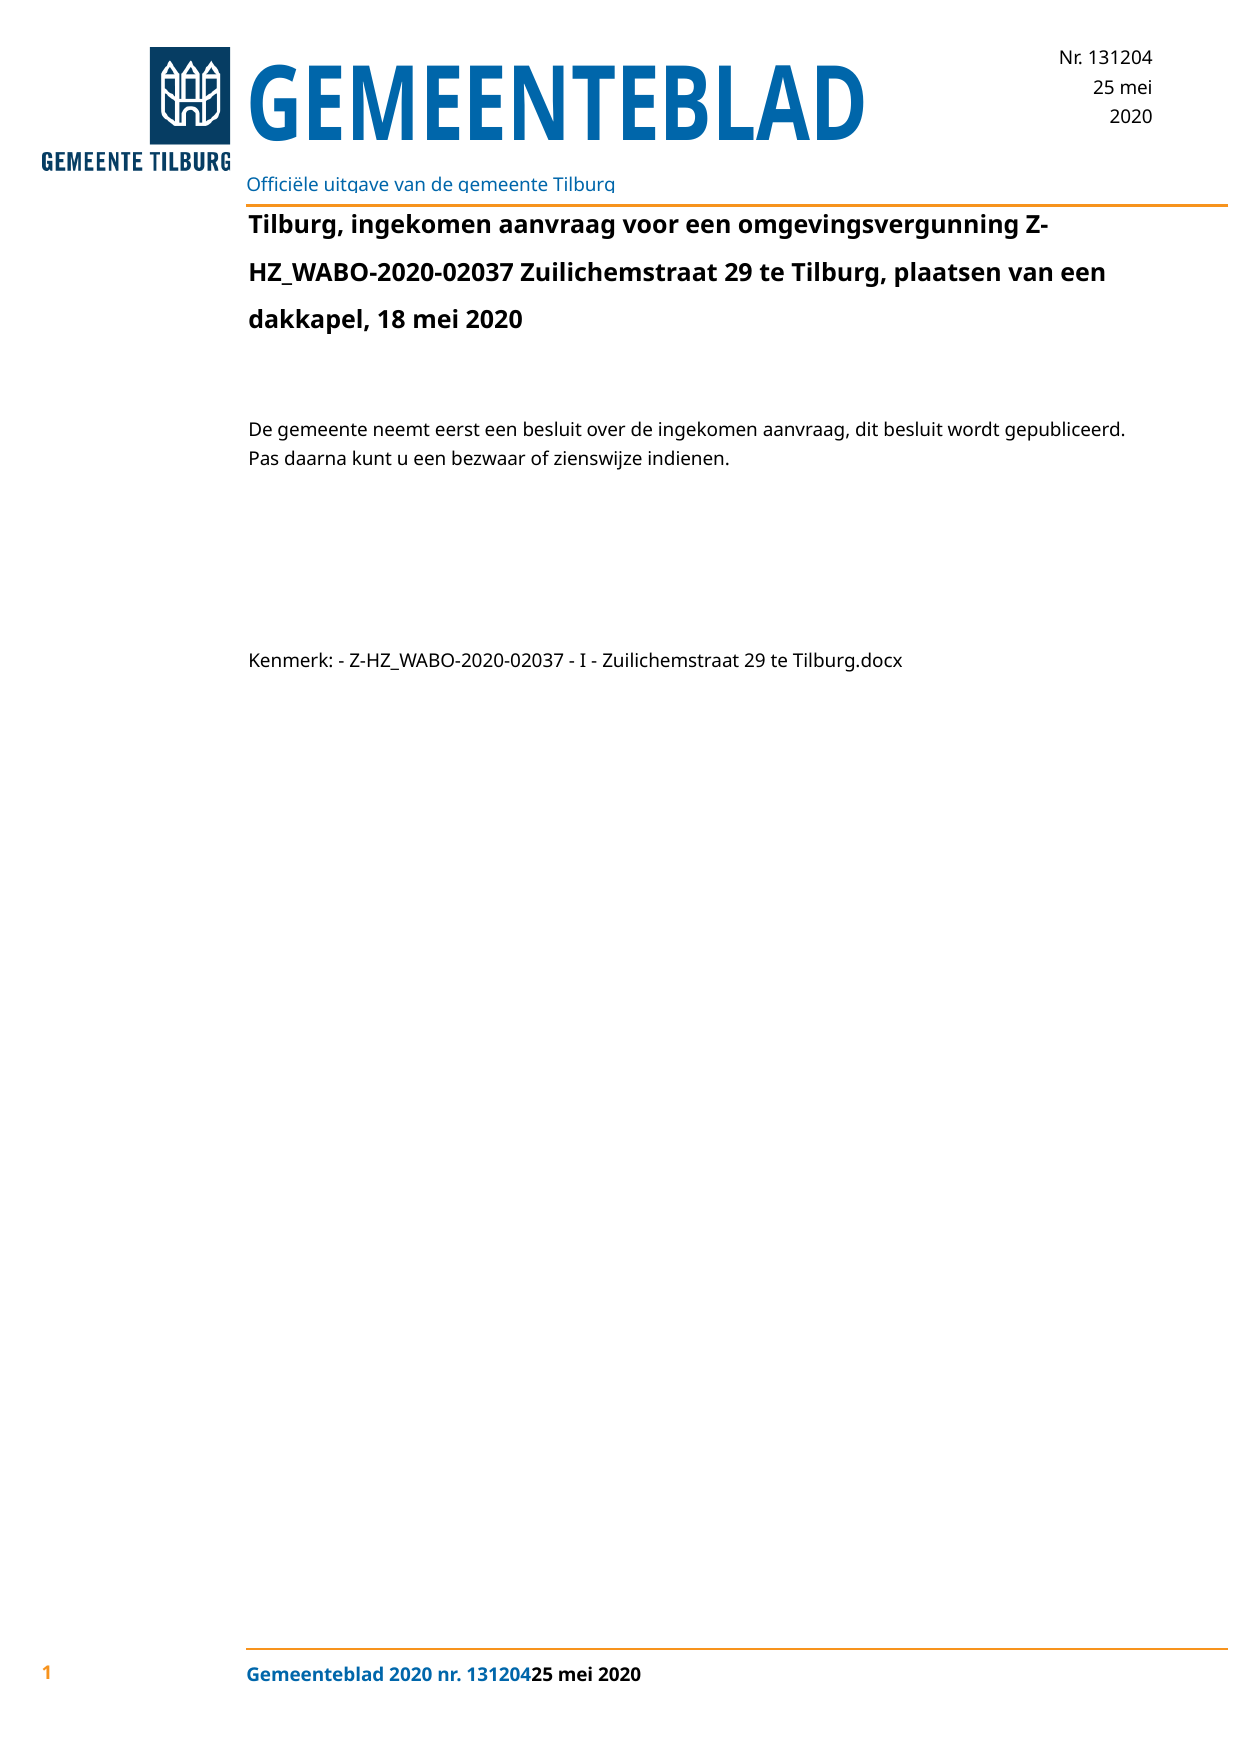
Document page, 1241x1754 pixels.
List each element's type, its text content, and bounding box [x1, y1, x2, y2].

text De gemeente neemt eerst een besluit over de ingekomen aanvraag, dit besluit wordt gepubliceerd. Pas daarna kunt u een bezwaar of zienswijze indienen. [248, 416, 1152, 471]
picture [41, 47, 231, 172]
text Kenmerk: - Z-HZ_WABO-2020-02037 - I - Zuilichemstraat 29 te Tilburg.docx [248, 647, 1152, 673]
text Tilburg, ingekomen aanvraag voor een omgevingsvergunning Z-HZ_WABO-2020-02037 Zuilichemstraat 29 te Tilburg, plaatsen van een dakkapel, 18 mei 2020 [248, 207, 1152, 336]
